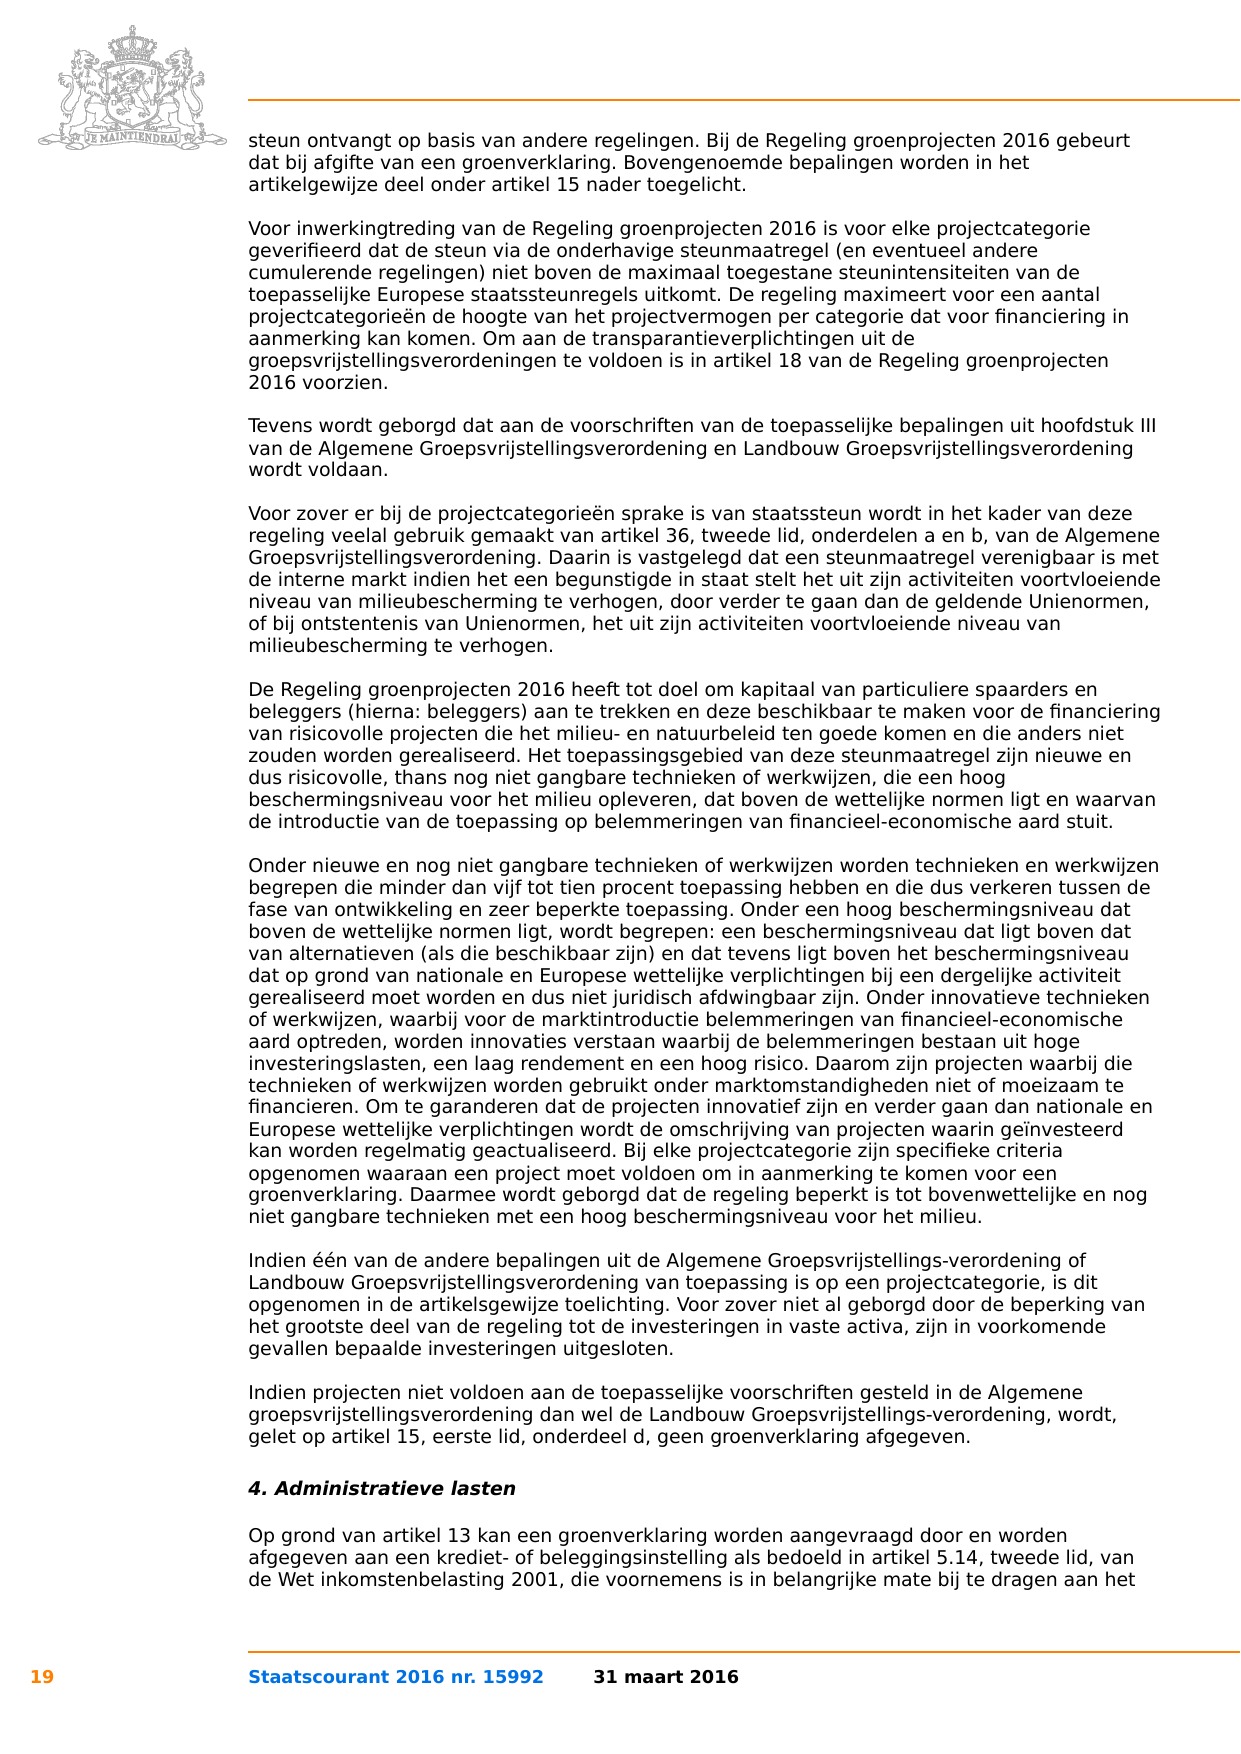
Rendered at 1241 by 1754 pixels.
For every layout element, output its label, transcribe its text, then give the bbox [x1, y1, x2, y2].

text Indien projecten niet voldoen aan de toepasselijke voorschriften gesteld in de Algemene groepsvrijstellingsverordening dan wel de Landbouw Groepsvrijstellings-verordening, wordt, gelet op artikel 15, eerste lid, onderdeel d, geen groenverklaring afgegeven. [248, 1382, 1163, 1448]
text steun ontvangt op basis van andere regelingen. Bij de Regeling groenprojecten 2016 gebeurt dat bij afgifte van een groenverklaring. Bovengenoemde bepalingen worden in het artikelgewijze deel onder artikel 15 nader toegelicht. [248, 130, 1163, 196]
text Tevens wordt geborgd dat aan de voorschriften van de toepasselijke bepalingen uit hoofdstuk III van de Algemene Groepsvrijstellingsverordening en Landbouw Groepsvrijstellingsverordening wordt voldaan. [248, 415, 1163, 481]
subtitle 4. Administratieve lasten [248, 1478, 1163, 1500]
text Voor zover er bij de projectcategorieën sprake is van staatssteun wordt in het kader van deze regeling veelal gebruik gemaakt van artikel 36, tweede lid, onderdelen a en b, van de Algemene Groepsvrijstellingsverordening. Daarin is vastgelegd dat een steunmaatregel verenigbaar is met de interne markt indien het een begunstigde in staat stelt het uit zijn activiteiten voortvloeiende niveau van milieubescherming te verhogen, door verder te gaan dan de geldende Unienormen, of bij ontstentenis van Unienormen, het uit zijn activiteiten voortvloeiende niveau van milieubescherming te verhogen. [248, 503, 1163, 657]
text Indien één van de andere bepalingen uit de Algemene Groepsvrijstellings-verordening of Landbouw Groepsvrijstellingsverordening van toepassing is op een projectcategorie, is dit opgenomen in de artikelsgewijze toelichting. Voor zover niet al geborgd door de beperking van het grootste deel van de regeling tot de investeringen in vaste activa, zijn in voorkomende gevallen bepaalde investeringen uitgesloten. [248, 1250, 1163, 1360]
text De Regeling groenprojecten 2016 heeft tot doel om kapitaal van particuliere spaarders en beleggers (hierna: beleggers) aan te trekken en deze beschikbaar te maken voor de financiering van risicovolle projecten die het milieu- en natuurbeleid ten goede komen en die anders niet zouden worden gerealiseerd. Het toepassingsgebied van deze steunmaatregel zijn nieuwe en dus risicovolle, thans nog niet gangbare technieken of werkwijzen, die een hoog beschermingsniveau voor het milieu opleveren, dat boven de wettelijke normen ligt en waarvan de introductie van de toepassing op belemmeringen van financieel-economische aard stuit. [248, 679, 1163, 833]
text Voor inwerkingtreding van de Regeling groenprojecten 2016 is voor elke projectcategorie geverifieerd dat de steun via de onderhavige steunmaatregel (en eventueel andere cumulerende regelingen) niet boven de maximaal toegestane steunintensiteiten van de toepasselijke Europese staatssteunregels uitkomt. De regeling maximeert voor een aantal projectcategorieën de hoogte van het projectvermogen per categorie dat voor financiering in aanmerking kan komen. Om aan de transparantieverplichtingen uit de groepsvrijstellingsverordeningen te voldoen is in artikel 18 van de Regeling groenprojecten 2016 voorzien. [248, 218, 1163, 393]
text Op grond van artikel 13 kan een groenverklaring worden aangevraagd door en worden afgegeven aan een krediet- of beleggingsinstelling als bedoeld in artikel 5.14, tweede lid, van de Wet inkomstenbelasting 2001, die voornemens is in belangrijke mate bij te dragen aan het [248, 1525, 1163, 1591]
text Onder nieuwe en nog niet gangbare technieken of werkwijzen worden technieken en werkwijzen begrepen die minder dan vijf tot tien procent toepassing hebben en die dus verkeren tussen de fase van ontwikkeling en zeer beperkte toepassing. Onder een hoog beschermingsniveau dat boven de wettelijke normen ligt, wordt begrepen: een beschermingsniveau dat ligt boven dat van alternatieven (als die beschikbaar zijn) en dat tevens ligt boven het beschermingsniveau dat op grond van nationale en Europese wettelijke verplichtingen bij een dergelijke activiteit gerealiseerd moet worden en dus niet juridisch afdwingbaar zijn. Onder innovatieve technieken of werkwijzen, waarbij voor de marktintroductie belemmeringen van financieel-economische aard optreden, worden innovaties verstaan waarbij de belemmeringen bestaan uit hoge investeringslasten, een laag rendement en een hoog risico. Daarom zijn projecten waarbij die technieken of werkwijzen worden gebruikt onder marktomstandigheden niet of moeizaam te financieren. Om te garanderen dat de projecten innovatief zijn en verder gaan dan nationale en Europese wettelijke verplichtingen wordt de omschrijving van projecten waarin geïnvesteerd kan worden regelmatig geactualiseerd. Bij elke projectcategorie zijn specifieke criteria opgenomen waaraan een project moet voldoen om in aanmerking te komen voor een groenverklaring. Daarmee wordt geborgd dat de regeling beperkt is tot bovenwettelijke en nog niet gangbare technieken met een hoog beschermingsniveau voor het milieu. [248, 855, 1163, 1228]
picture [38, 25, 227, 150]
